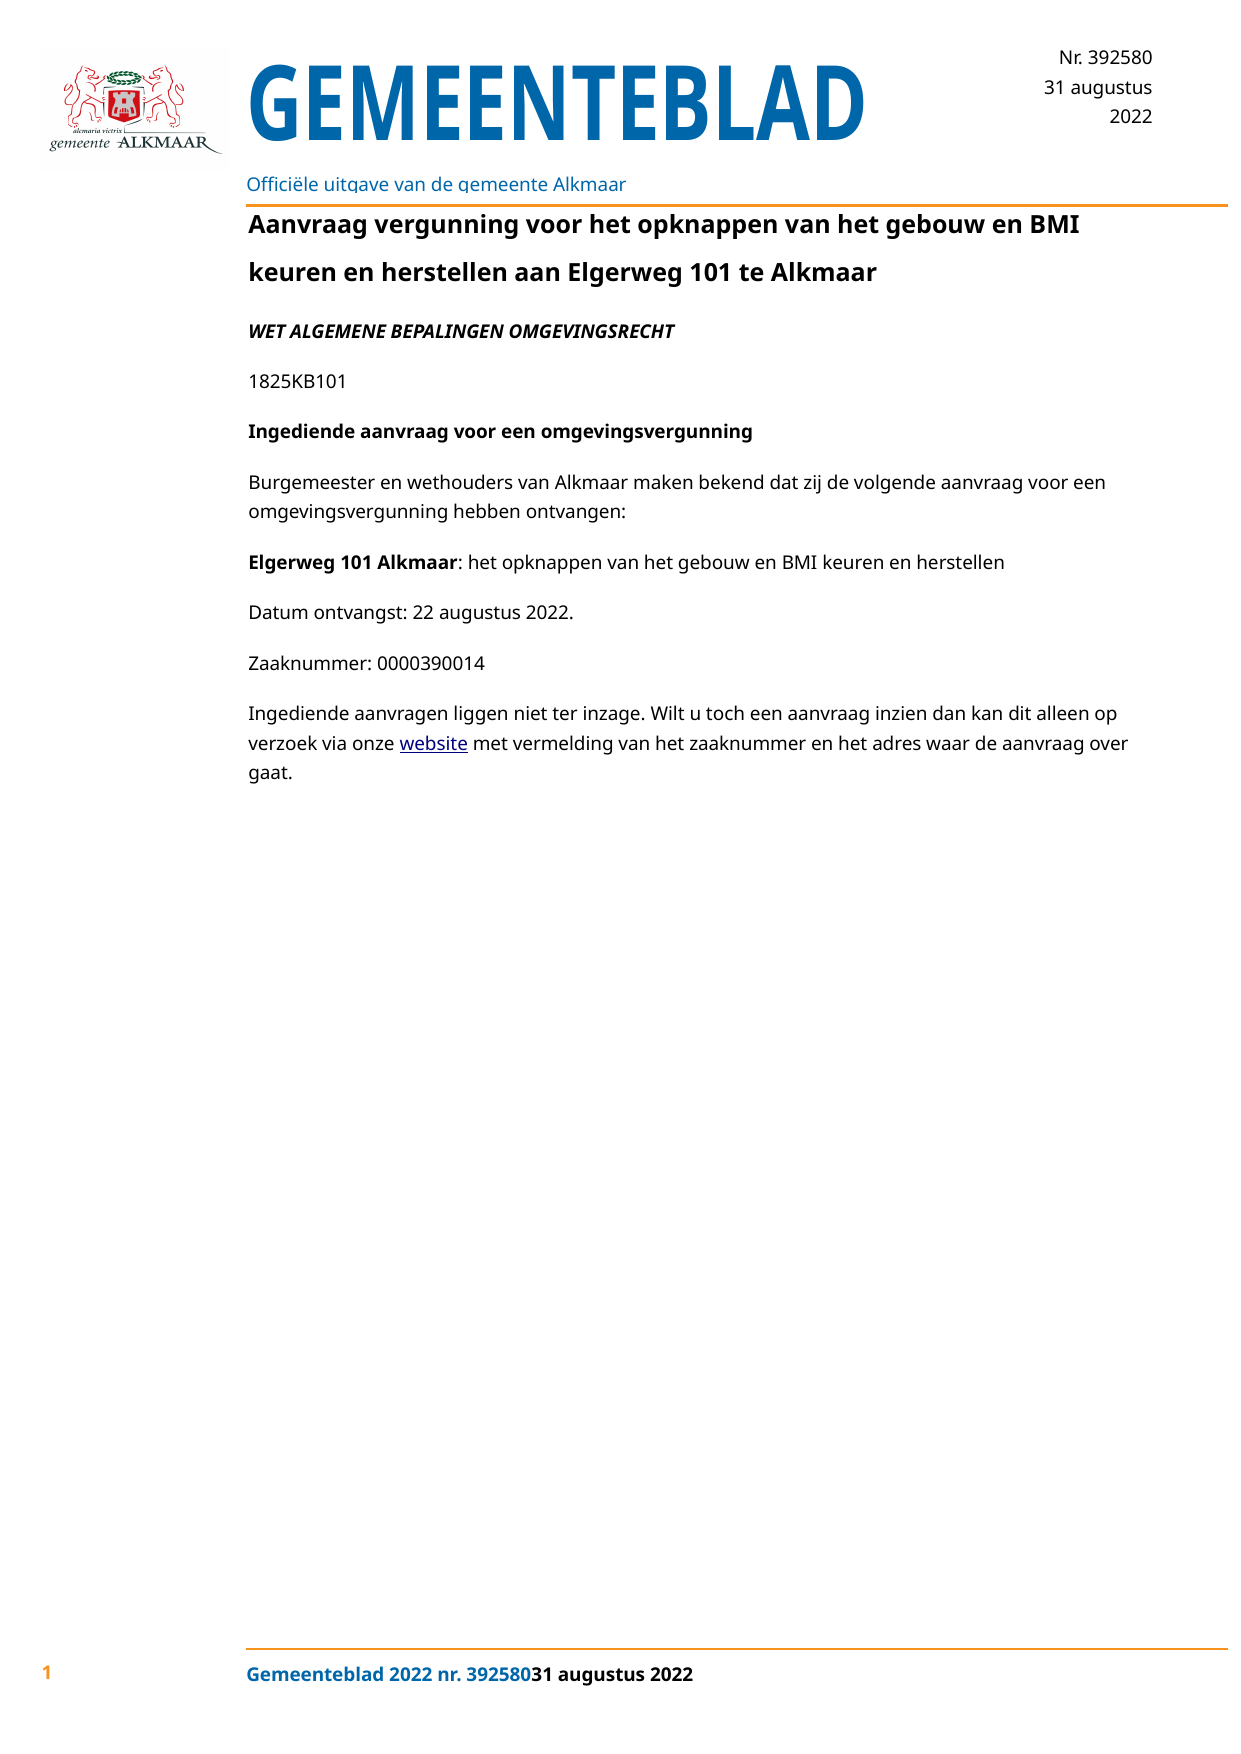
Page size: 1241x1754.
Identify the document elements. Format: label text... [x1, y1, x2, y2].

text Aanvraag vergunning voor het opknappen van het gebouw en BMI keuren en herstellen aan Elgerweg 101 te Alkmaar [248, 207, 1152, 288]
text Ingediende aanvragen liggen niet ter inzage. Wilt u toch een aanvraag inzien dan kan dit alleen op verzoek via onze website met vermelding van het zaaknummer en het adres waar de aanvraag over gaat. [248, 700, 1152, 785]
text Elgerweg 101 Alkmaar: het opknappen van het gebouw en BMI keuren en herstellen [248, 549, 1152, 575]
text Ingediende aanvraag voor een omgevingsvergunning [248, 419, 1152, 444]
text WET ALGEMENE BEPALINGEN OMGEVINGSRECHT [248, 318, 1152, 344]
text Burgemeester en wethouders van Alkmaar maken bekend dat zij de volgende aanvraag voor een omgevingsvergunning hebben ontvangen: [248, 469, 1152, 524]
text Datum ontvangst: 22 augustus 2022. [248, 599, 1152, 625]
text 1825KB101 [248, 368, 1152, 394]
text Zaaknummer: 0000390014 [248, 650, 1152, 676]
picture [41, 47, 231, 172]
